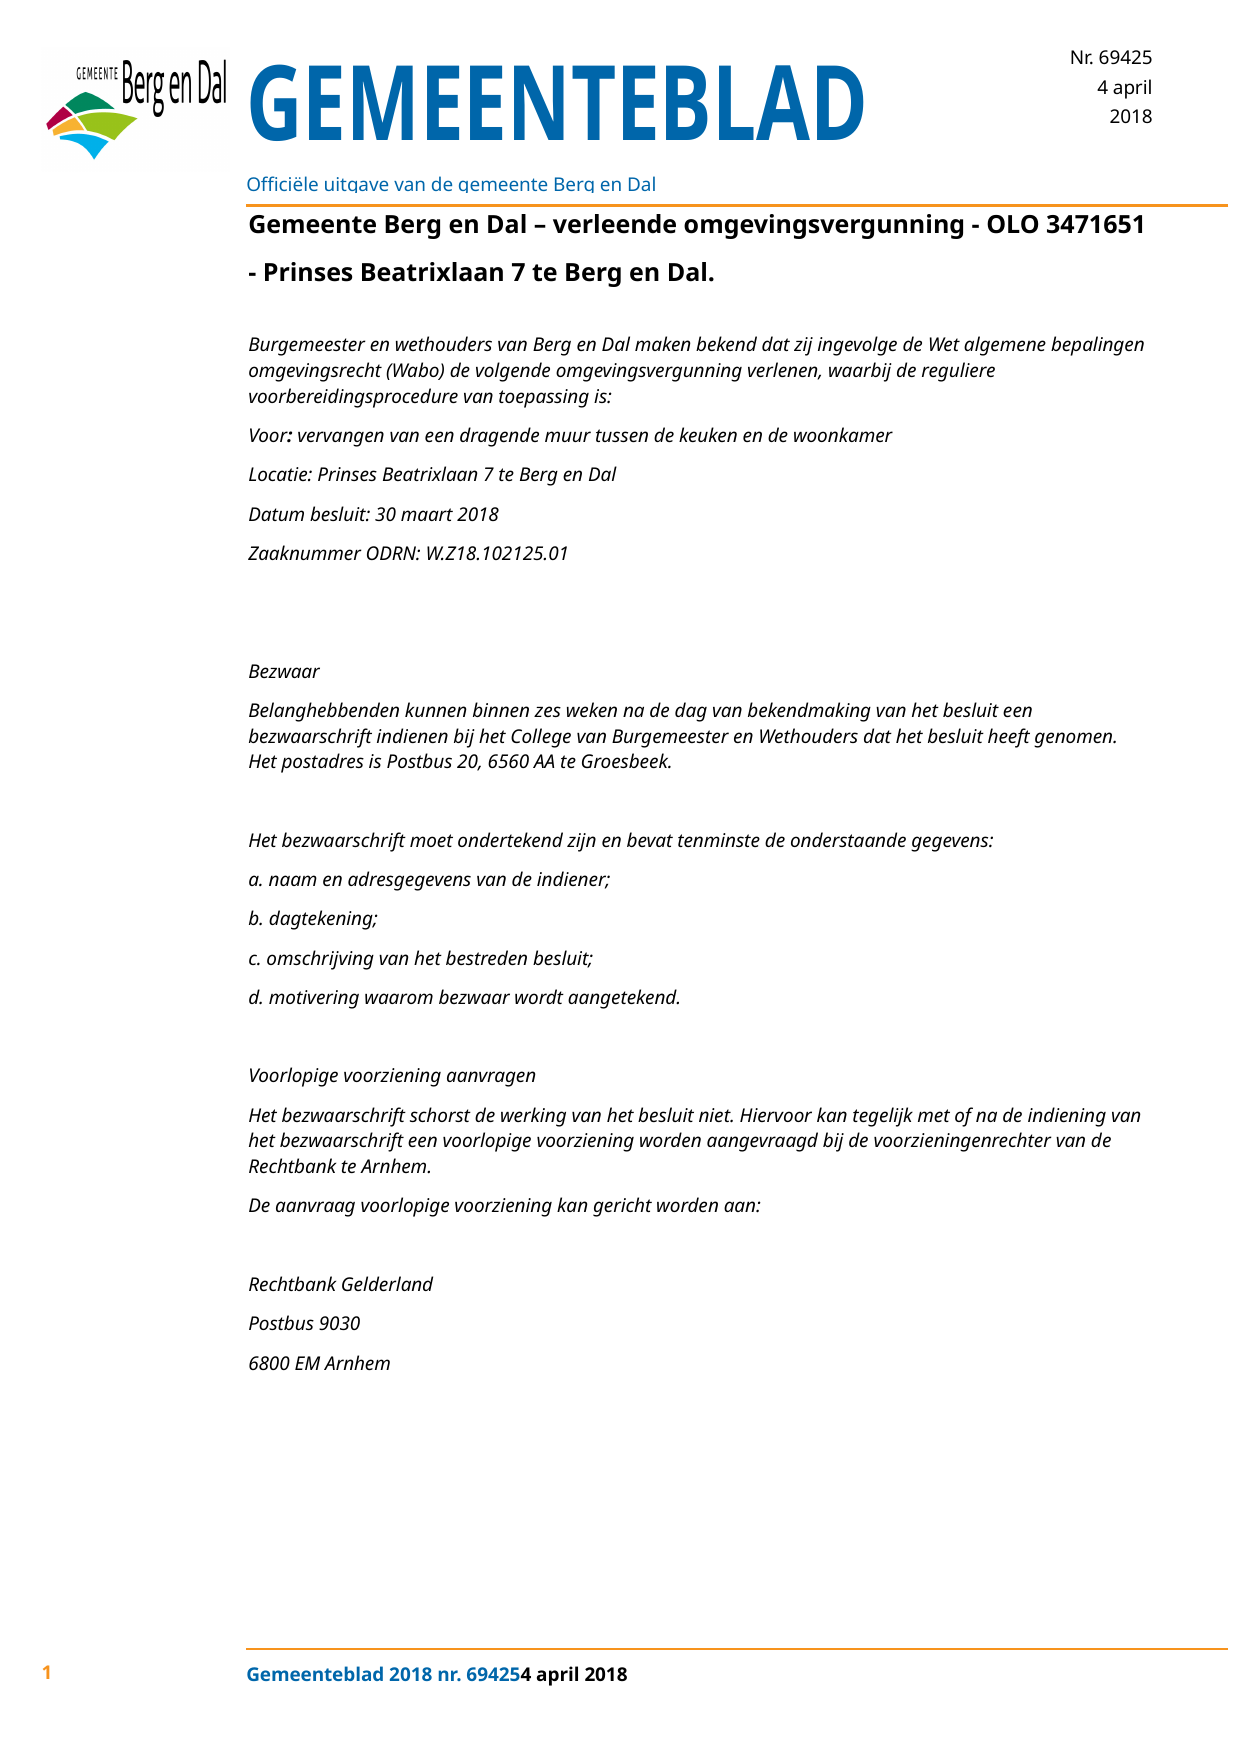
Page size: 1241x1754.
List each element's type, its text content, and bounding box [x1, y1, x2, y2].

text a. naam en adresgegevens van de indiener; [248, 866, 1152, 892]
text Burgemeester en wethouders van Berg en Dal maken bekend dat zij ingevolge de Wet algemene bepalingen omgevingsrecht (Wabo) de volgende omgevingsvergunning verlenen, waarbij de reguliere voorbereidingsprocedure van toepassing is: [248, 331, 1152, 409]
text Bezwaar [248, 658, 1152, 683]
text De aanvraag voorlopige voorziening kan gericht worden aan: [248, 1193, 1152, 1218]
text Belanghebbenden kunnen binnen zes weken na de dag van bekendmaking van het besluit een bezwaarschrift indienen bij het College van Burgemeester en Wethouders dat het besluit heeft genomen. Het postadres is Postbus 20, 6560 AA te Groesbeek. [248, 697, 1152, 774]
text Voorlopige voorziening aanvragen [248, 1063, 1152, 1088]
text 6800 EM Arnhem [248, 1350, 1152, 1376]
text Datum besluit: 30 maart 2018 [248, 501, 1152, 526]
text Het bezwaarschrift moet ondertekend zijn en bevat tenminste de onderstaande gegevens: [248, 827, 1152, 853]
text d. motivering waarom bezwaar wordt aangetekend. [248, 984, 1152, 1010]
text Postbus 9030 [248, 1311, 1152, 1336]
text Rechtbank Gelderland [248, 1271, 1152, 1297]
text Gemeente Berg en Dal – verleende omgevingsvergunning - OLO 3471651 - Prinses Beatrixlaan 7 te Berg en Dal. [248, 207, 1152, 288]
text b. dagtekening; [248, 906, 1152, 931]
text Zaaknummer ODRN: W.Z18.102125.01 [248, 540, 1152, 566]
text c. omschrijving van het bestreden besluit; [248, 945, 1152, 971]
text Locatie: Prinses Beatrixlaan 7 te Berg en Dal [248, 461, 1152, 487]
text Voor: vervangen van een dragende muur tussen de keuken en de woonkamer [248, 422, 1152, 448]
picture [41, 47, 231, 172]
text Het bezwaarschrift schorst de werking van het besluit niet. Hiervoor kan tegelijk met of na de indiening van het bezwaarschrift een voorlopige voorziening worden aangevraagd bij de voorzieningenrechter van de Rechtbank te Arnhem. [248, 1102, 1152, 1179]
